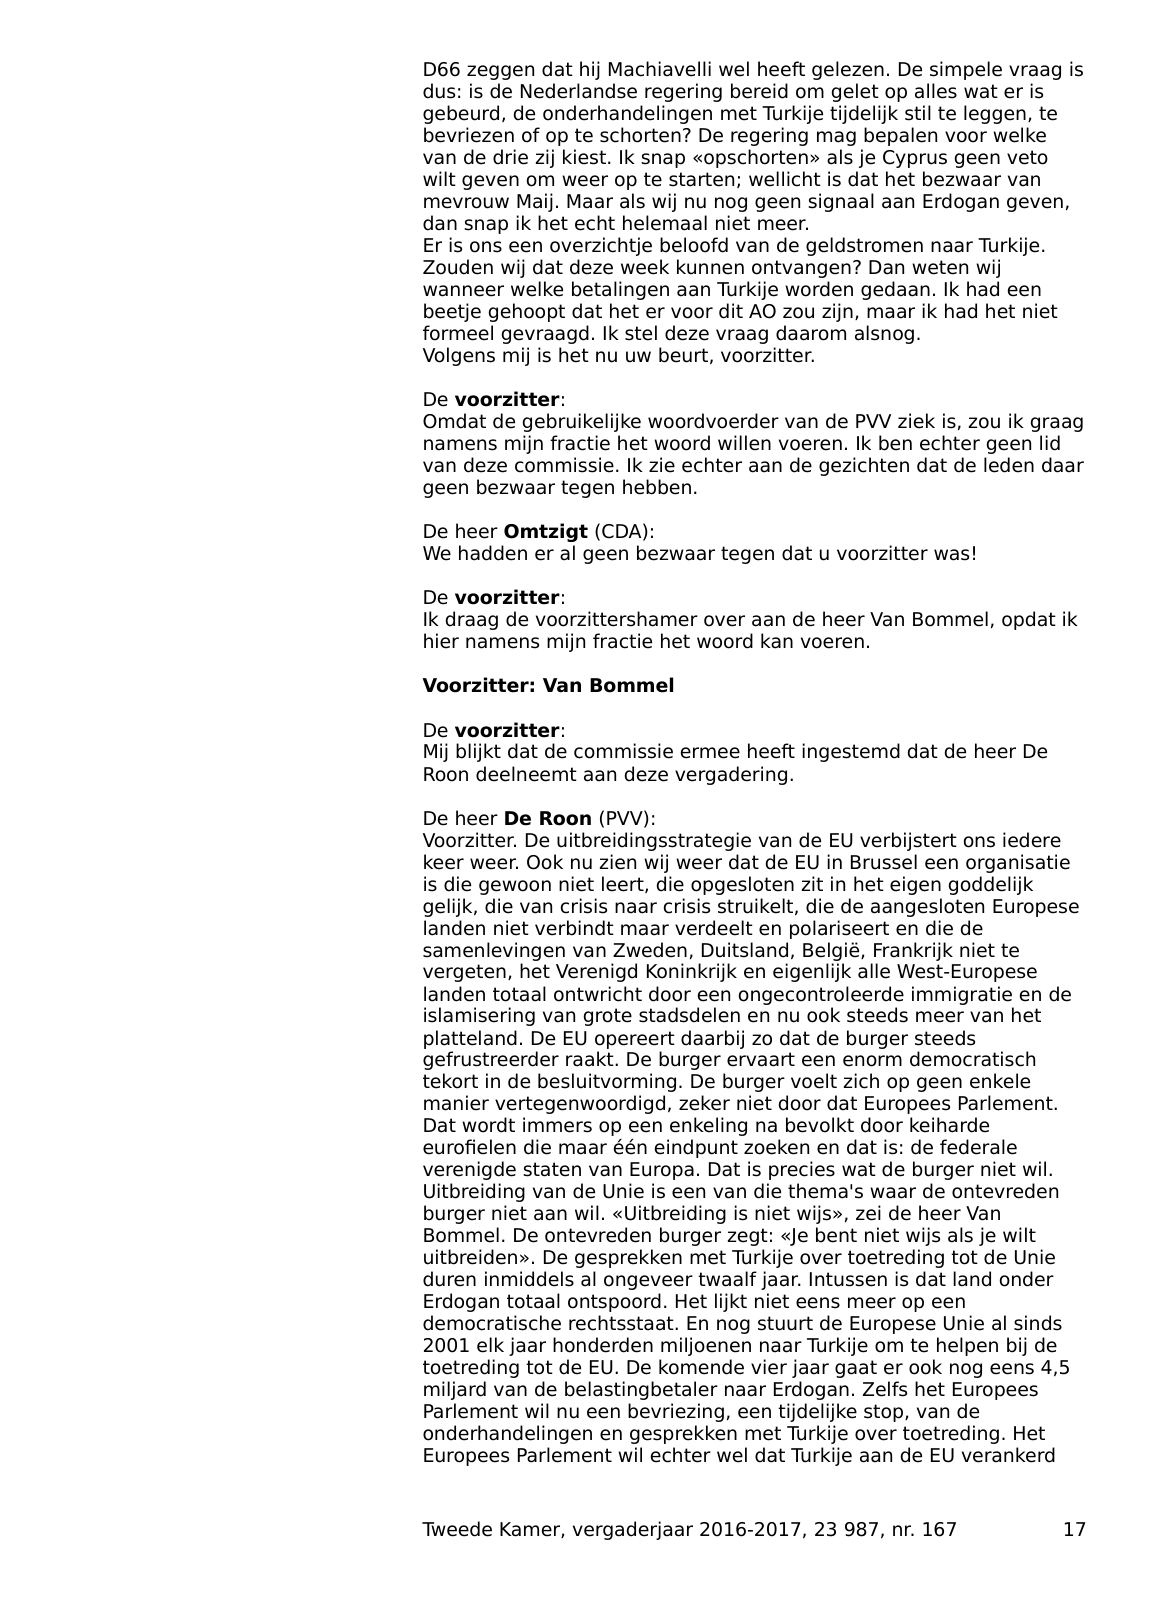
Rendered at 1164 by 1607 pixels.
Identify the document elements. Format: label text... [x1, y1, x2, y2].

text Uitbreiding van de Unie is een van die thema's waar de ontevreden burger niet aan wil. «Uitbreiding is niet wijs», zei de heer Van Bommel. De ontevreden burger zegt: «Je bent niet wijs als je wilt uitbreiden». De gesprekken met Turkije over toetreding tot de Unie duren inmiddels al ongeveer twaalf jaar. Intussen is dat land onder Erdogan totaal ontspoord. Het lijkt niet eens meer op een democratische rechtsstaat. En nog stuurt de Europese Unie al sinds 2001 elk jaar honderden miljoenen naar Turkije om te helpen bij de toetreding tot de EU. De komende vier jaar gaat er ook nog eens 4,5 miljard van de belastingbetaler naar Erdogan. Zelfs het Europees Parlement wil nu een bevriezing, een tijdelijke stop, van de onderhandelingen en gesprekken met Turkije over toetreding. Het Europees Parlement wil echter wel dat Turkije aan de EU verankerd [422, 1181, 1087, 1467]
text Ik draag de voorzittershamer over aan de heer Van Bommel, opdat ik hier namens mijn fractie het woord kan voeren. [422, 609, 1087, 653]
text De voorzitter: [422, 587, 1087, 609]
subtitle Voorzitter: Van Bommel [422, 675, 1087, 697]
text De voorzitter: [422, 719, 1087, 741]
text De heer De Roon (PVV): [422, 808, 1087, 829]
text Voorzitter. De uitbreidingsstrategie van de EU verbijstert ons iedere keer weer. Ook nu zien wij weer dat de EU in Brussel een organisatie is die gewoon niet leert, die opgesloten zit in het eigen goddelijk gelijk, die van crisis naar crisis struikelt, die de aangesloten Europese landen niet verbindt maar verdeelt en polariseert en die de samenlevingen van Zweden, Duitsland, België, Frankrijk niet te vergeten, het Verenigd Koninkrijk en eigenlijk alle West-Europese landen totaal ontwricht door een ongecontroleerde immigratie en de islamisering van grote stadsdelen en nu ook steeds meer van het platteland. De EU opereert daarbij zo dat de burger steeds gefrustreerder raakt. De burger ervaart een enorm democratisch tekort in de besluitvorming. De burger voelt zich op geen enkele manier vertegenwoordigd, zeker niet door dat Europees Parlement. Dat wordt immers op een enkeling na bevolkt door keiharde eurofielen die maar één eindpunt zoeken en dat is: de federale verenigde staten van Europa. Dat is precies wat de burger niet wil. [422, 829, 1087, 1181]
text We hadden er al geen bezwaar tegen dat u voorzitter was! [422, 543, 1087, 565]
text Volgens mij is het nu uw beurt, voorzitter. [422, 345, 1087, 367]
text D66 zeggen dat hij Machiavelli wel heeft gelezen. De simpele vraag is dus: is de Nederlandse regering bereid om gelet op alles wat er is gebeurd, de onderhandelingen met Turkije tijdelijk stil te leggen, te bevriezen of op te schorten? De regering mag bepalen voor welke van de drie zij kiest. Ik snap «opschorten» als je Cyprus geen veto wilt geven om weer op te starten; wellicht is dat het bezwaar van mevrouw Maij. Maar als wij nu nog geen signaal aan Erdogan geven, dan snap ik het echt helemaal niet meer. [422, 59, 1087, 235]
text Er is ons een overzichtje beloofd van de geldstromen naar Turkije. Zouden wij dat deze week kunnen ontvangen? Dan weten wij wanneer welke betalingen aan Turkije worden gedaan. Ik had een beetje gehoopt dat het er voor dit AO zou zijn, maar ik had het niet formeel gevraagd. Ik stel deze vraag daarom alsnog. [422, 235, 1087, 345]
text De voorzitter: [422, 389, 1087, 411]
text Mij blijkt dat de commissie ermee heeft ingestemd dat de heer De Roon deelneemt aan deze vergadering. [422, 741, 1087, 785]
text Omdat de gebruikelijke woordvoerder van de PVV ziek is, zou ik graag namens mijn fractie het woord willen voeren. Ik ben echter geen lid van deze commissie. Ik zie echter aan de gezichten dat de leden daar geen bezwaar tegen hebben. [422, 411, 1087, 499]
text De heer Omtzigt (CDA): [422, 521, 1087, 543]
